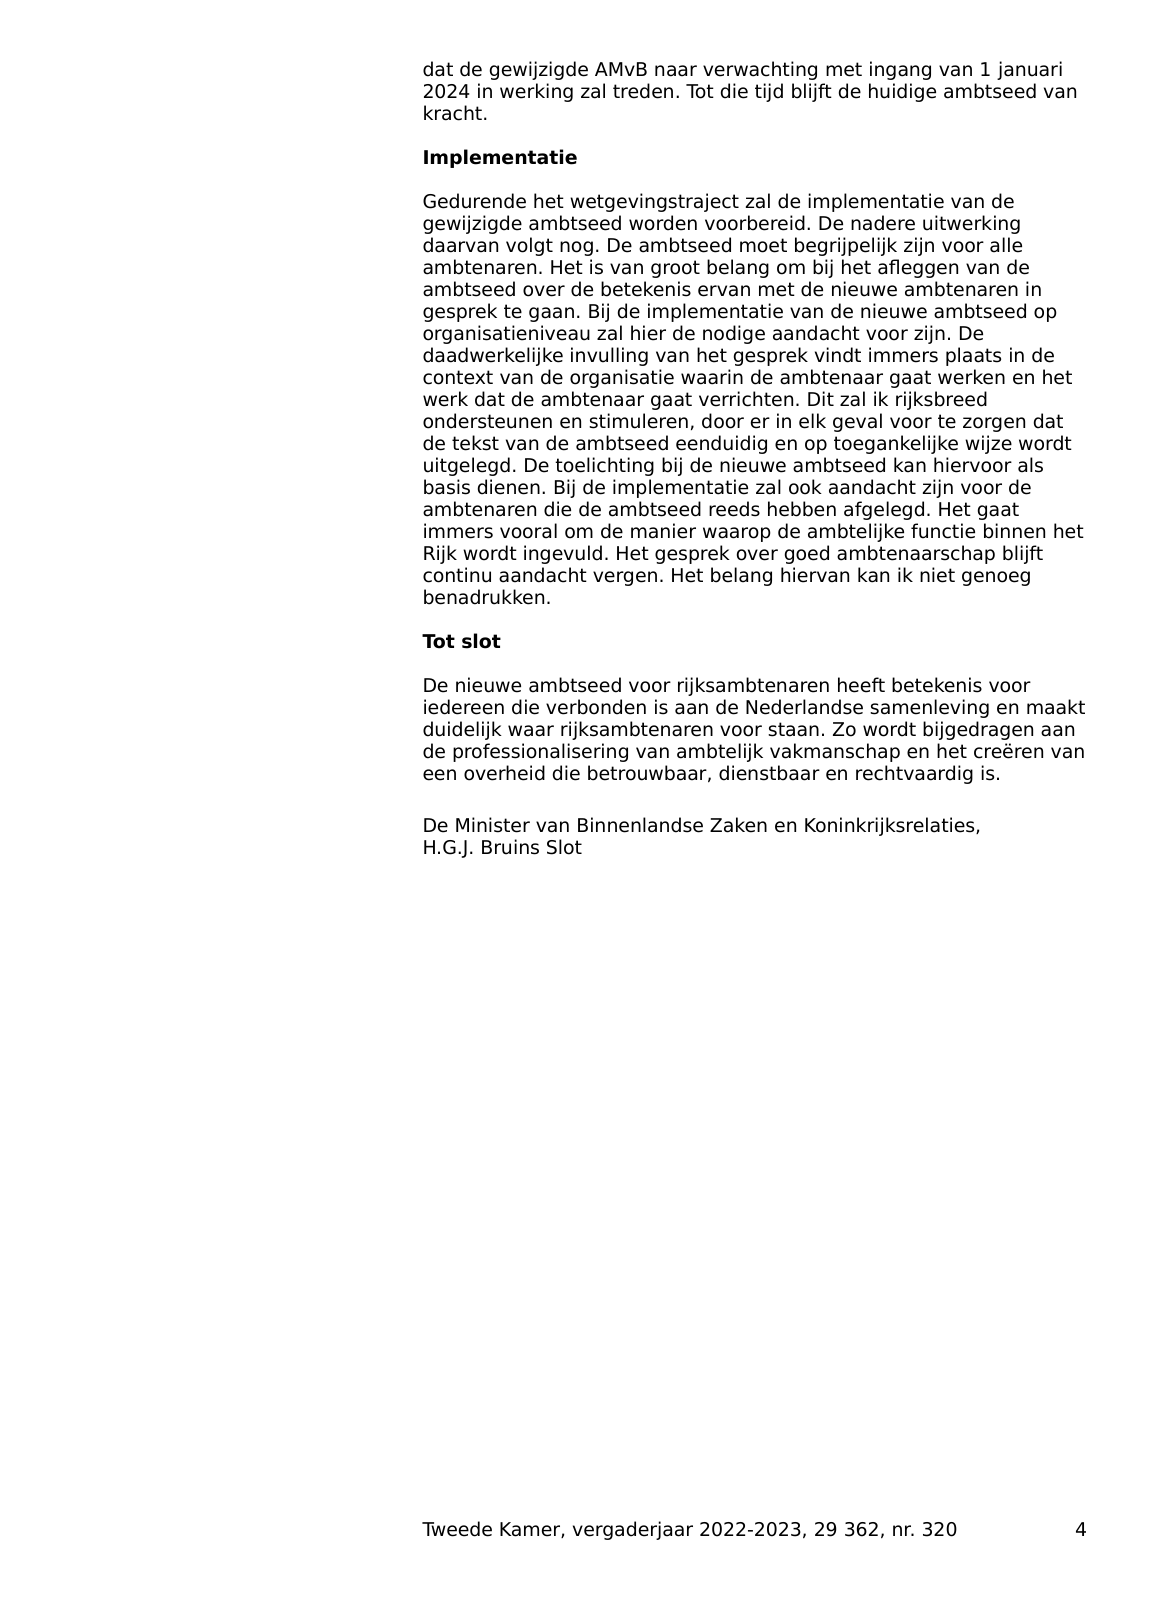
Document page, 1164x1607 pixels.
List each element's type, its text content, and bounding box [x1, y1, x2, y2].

text dat de gewijzigde AMvB naar verwachting met ingang van 1 januari 2024 in werking zal treden. Tot die tijd blijft de huidige ambtseed van kracht. [422, 59, 1087, 125]
text De Minister van Binnenlandse Zaken en Koninkrijksrelaties, H.G.J. Bruins Slot [422, 815, 1087, 859]
subtitle Tot slot [422, 631, 1087, 653]
text De nieuwe ambtseed voor rijksambtenaren heeft betekenis voor iedereen die verbonden is aan de Nederlandse samenleving en maakt duidelijk waar rijksambtenaren voor staan. Zo wordt bijgedragen aan de professionalisering van ambtelijk vakmanschap en het creëren van een overheid die betrouwbaar, dienstbaar en rechtvaardig is. [422, 675, 1087, 785]
subtitle Implementatie [422, 147, 1087, 169]
text Gedurende het wetgevingstraject zal de implementatie van de gewijzigde ambtseed worden voorbereid. De nadere uitwerking daarvan volgt nog. De ambtseed moet begrijpelijk zijn voor alle ambtenaren. Het is van groot belang om bij het afleggen van de ambtseed over de betekenis ervan met de nieuwe ambtenaren in gesprek te gaan. Bij de implementatie van de nieuwe ambtseed op organisatieniveau zal hier de nodige aandacht voor zijn. De daadwerkelijke invulling van het gesprek vindt immers plaats in de context van de organisatie waarin de ambtenaar gaat werken en het werk dat de ambtenaar gaat verrichten. Dit zal ik rijksbreed ondersteunen en stimuleren, door er in elk geval voor te zorgen dat de tekst van de ambtseed eenduidig en op toegankelijke wijze wordt uitgelegd. De toelichting bij de nieuwe ambtseed kan hiervoor als basis dienen. Bij de implementatie zal ook aandacht zijn voor de ambtenaren die de ambtseed reeds hebben afgelegd. Het gaat immers vooral om de manier waarop de ambtelijke functie binnen het Rijk wordt ingevuld. Het gesprek over goed ambtenaarschap blijft continu aandacht vergen. Het belang hiervan kan ik niet genoeg benadrukken. [422, 191, 1087, 609]
